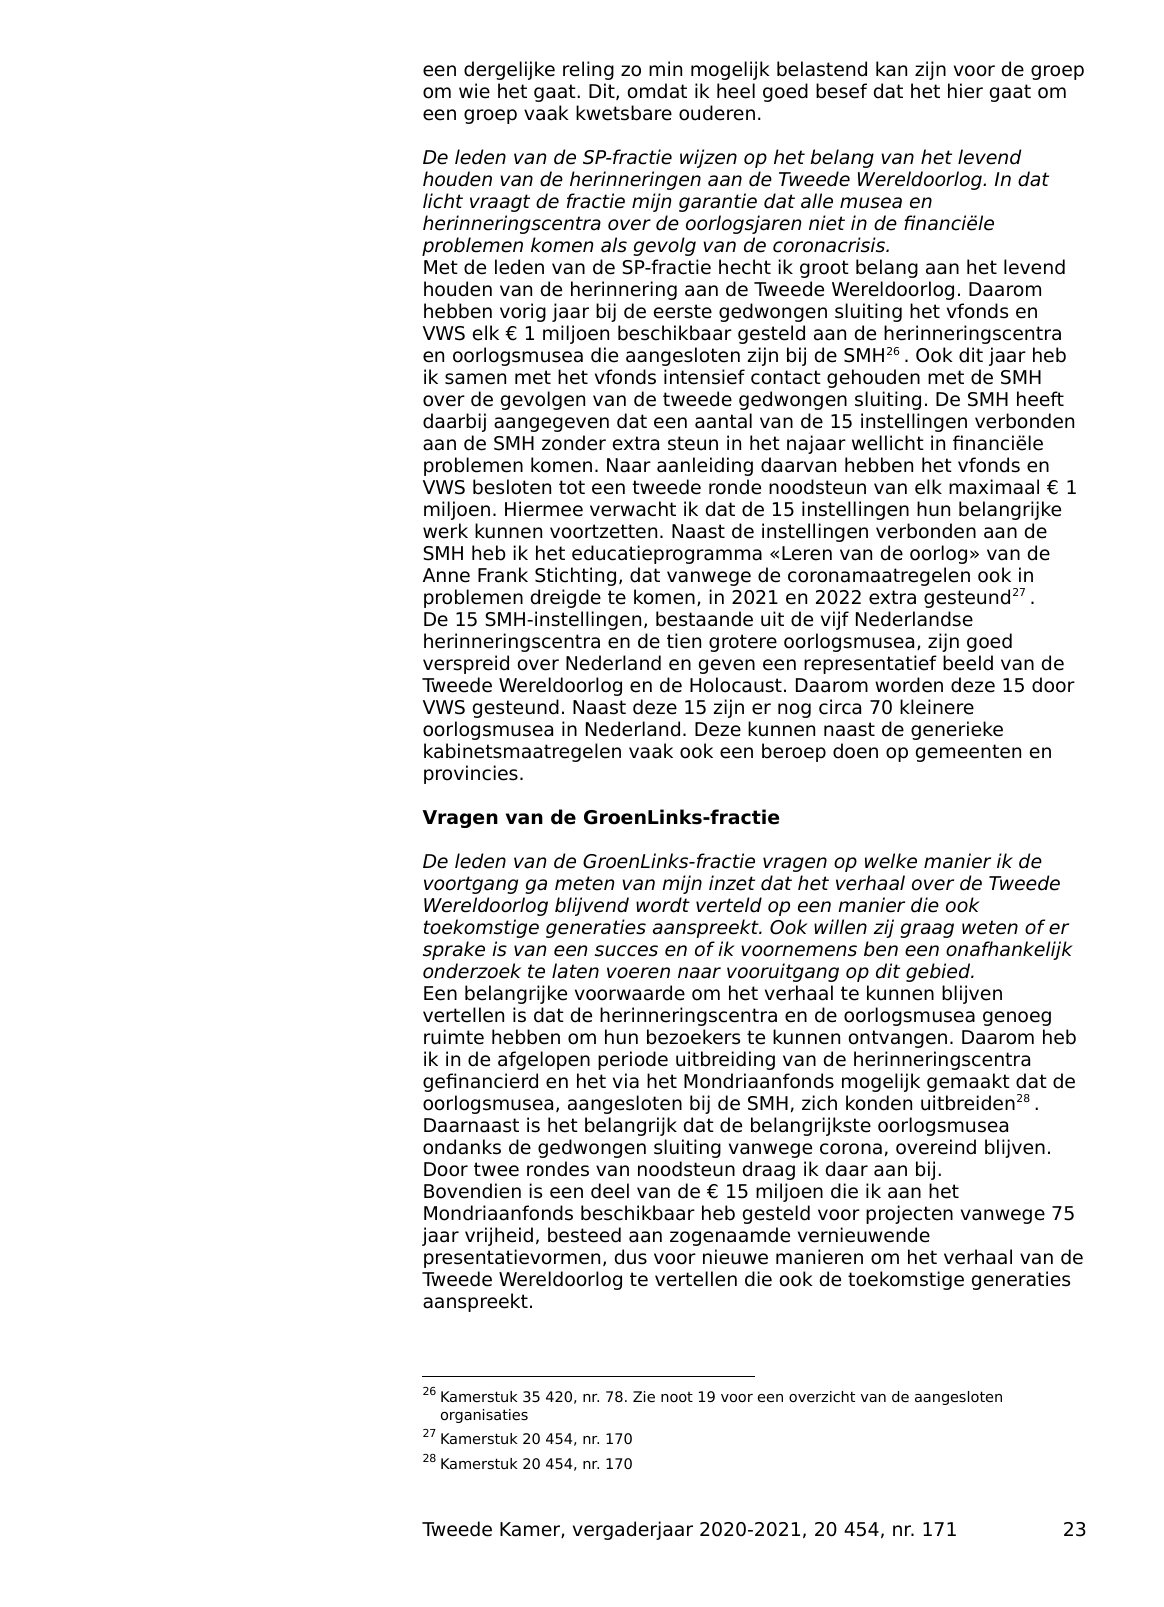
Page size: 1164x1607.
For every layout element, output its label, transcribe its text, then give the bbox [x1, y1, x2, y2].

text een dergelijke reling zo min mogelijk belastend kan zijn voor de groep om wie het gaat. Dit, omdat ik heel goed besef dat het hier gaat om een groep vaak kwetsbare ouderen. [422, 59, 1087, 125]
subtitle Vragen van de GroenLinks-fractie [422, 807, 1087, 829]
text De leden van de GroenLinks-fractie vragen op welke manier ik de voortgang ga meten van mijn inzet dat het verhaal over de Tweede Wereldoorlog blijvend wordt verteld op een manier die ook toekomstige generaties aanspreekt. Ook willen zij graag weten of er sprake is van een succes en of ik voornemens ben een onafhankelijk onderzoek te laten voeren naar vooruitgang op dit gebied. [422, 851, 1087, 983]
text Bovendien is een deel van de € 15 miljoen die ik aan het Mondriaanfonds beschikbaar heb gesteld voor projecten vanwege 75 jaar vrijheid, besteed aan zogenaamde vernieuwende presentatievormen, dus voor nieuwe manieren om het verhaal van de Tweede Wereldoorlog te vertellen die ook de toekomstige generaties aanspreekt. [422, 1181, 1087, 1312]
text Kamerstuk 20 454, nr. 170 [422, 1427, 1087, 1449]
text Een belangrijke voorwaarde om het verhaal te kunnen blijven vertellen is dat de herinneringscentra en de oorlogsmusea genoeg ruimte hebben om hun bezoekers te kunnen ontvangen. Daarom heb ik in de afgelopen periode uitbreiding van de herinneringscentra gefinancierd en het via het Mondriaanfonds mogelijk gemaakt dat de oorlogsmusea, aangesloten bij de SMH, zich konden uitbreiden. Daarnaast is het belangrijk dat de belangrijkste oorlogsmusea ondanks de gedwongen sluiting vanwege corona, overeind blijven. Door twee rondes van noodsteun draag ik daar aan bij. [422, 983, 1087, 1181]
text Kamerstuk 35 420, nr. 78. Zie noot 19 voor een overzicht van de aangesloten organisaties [422, 1385, 1087, 1424]
text De 15 SMH-instellingen, bestaande uit de vijf Nederlandse herinneringscentra en de tien grotere oorlogsmusea, zijn goed verspreid over Nederland en geven een representatief beeld van de Tweede Wereldoorlog en de Holocaust. Daarom worden deze 15 door VWS gesteund. Naast deze 15 zijn er nog circa 70 kleinere oorlogsmusea in Nederland. Deze kunnen naast de generieke kabinetsmaatregelen vaak ook een beroep doen op gemeenten en provincies. [422, 609, 1087, 784]
text De leden van de SP-fractie wijzen op het belang van het levend houden van de herinneringen aan de Tweede Wereldoorlog. In dat licht vraagt de fractie mijn garantie dat alle musea en herinneringscentra over de oorlogsjaren niet in de financiële problemen komen als gevolg van de coronacrisis. [422, 147, 1087, 257]
text Met de leden van de SP-fractie hecht ik groot belang aan het levend houden van de herinnering aan de Tweede Wereldoorlog. Daarom hebben vorig jaar bij de eerste gedwongen sluiting het vfonds en VWS elk € 1 miljoen beschikbaar gesteld aan de herinneringscentra en oorlogsmusea die aangesloten zijn bij de SMH. Ook dit jaar heb ik samen met het vfonds intensief contact gehouden met de SMH over de gevolgen van de tweede gedwongen sluiting. De SMH heeft daarbij aangegeven dat een aantal van de 15 instellingen verbonden aan de SMH zonder extra steun in het najaar wellicht in financiële problemen komen. Naar aanleiding daarvan hebben het vfonds en VWS besloten tot een tweede ronde noodsteun van elk maximaal € 1 miljoen. Hiermee verwacht ik dat de 15 instellingen hun belangrijke werk kunnen voortzetten. Naast de instellingen verbonden aan de SMH heb ik het educatieprogramma «Leren van de oorlog» van de Anne Frank Stichting, dat vanwege de coronamaatregelen ook in problemen dreigde te komen, in 2021 en 2022 extra gesteund. [422, 257, 1087, 609]
text Kamerstuk 20 454, nr. 170 [422, 1452, 1087, 1474]
